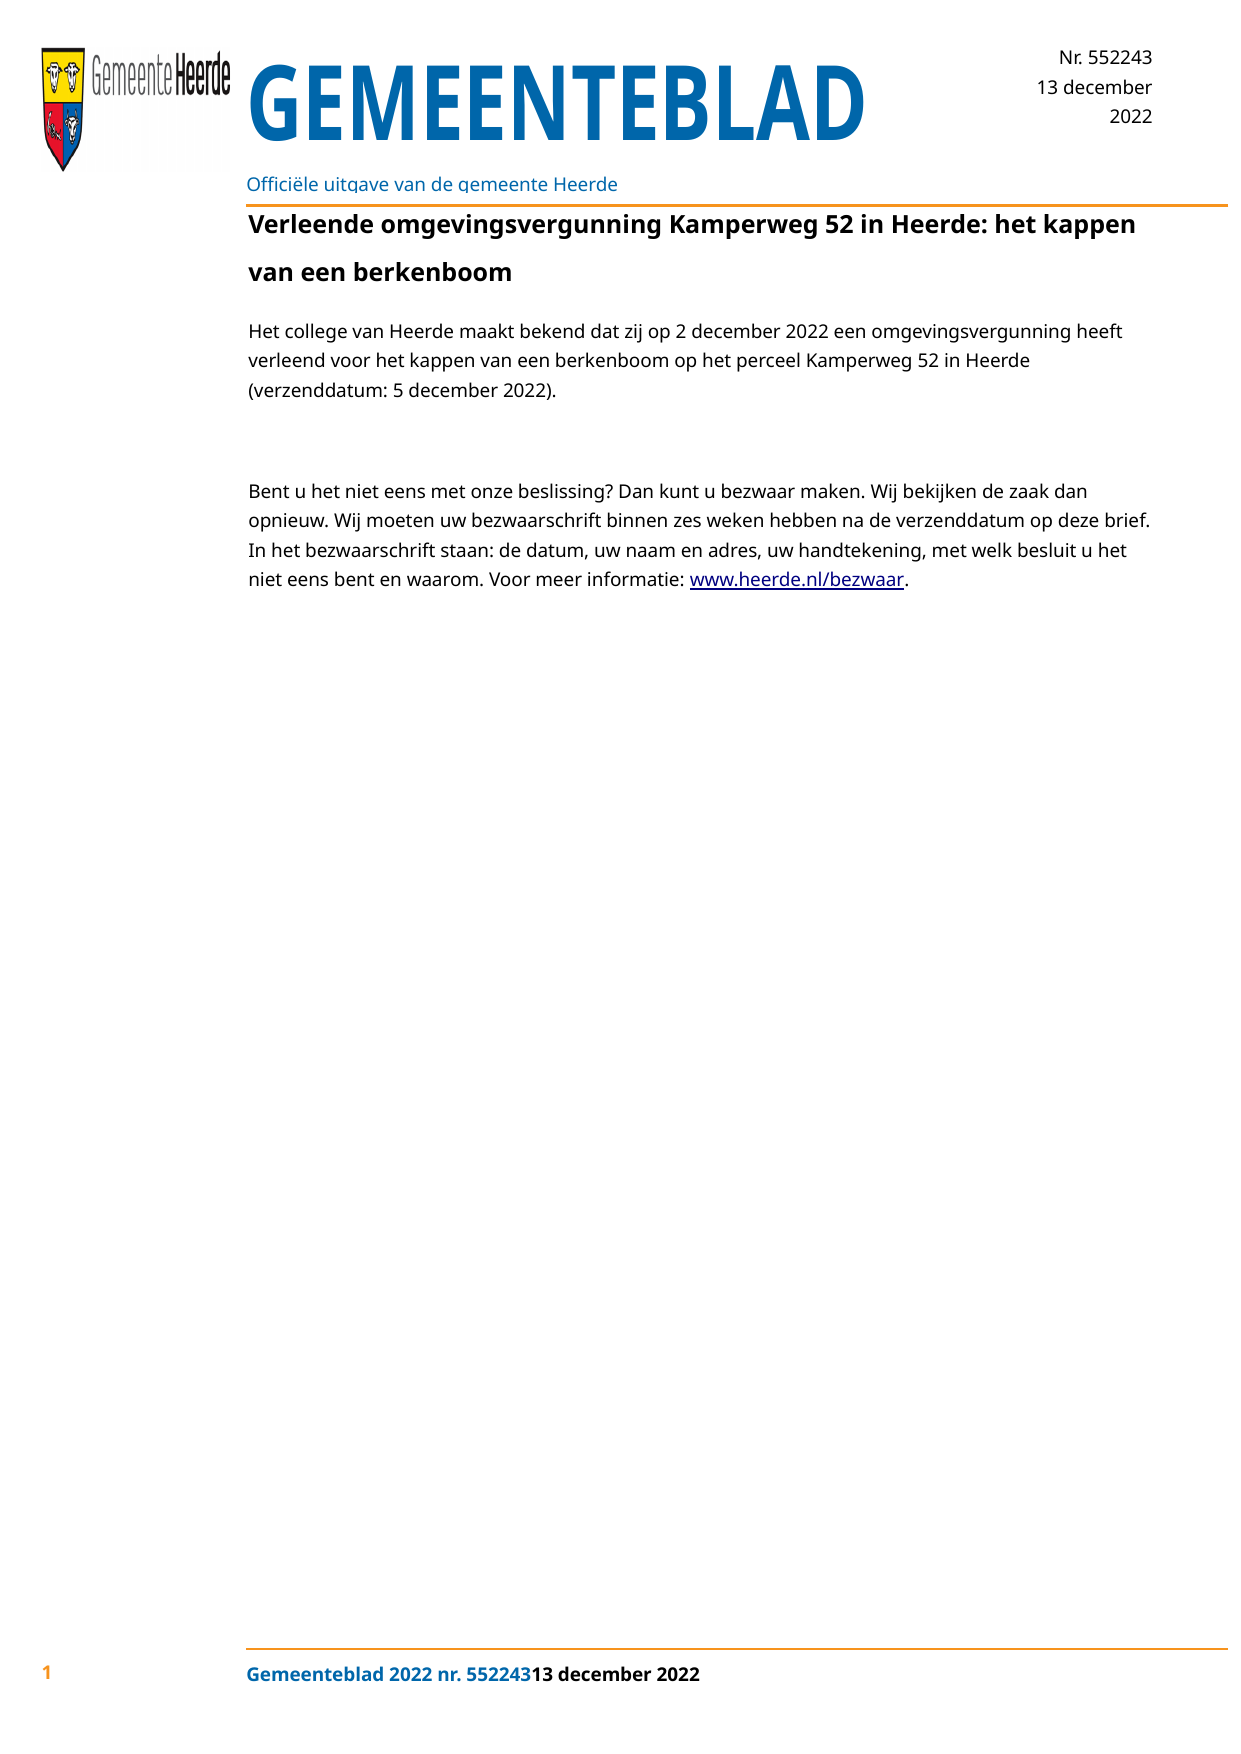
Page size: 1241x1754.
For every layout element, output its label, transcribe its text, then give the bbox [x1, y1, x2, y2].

text Verleende omgevingsvergunning Kamperweg 52 in Heerde: het kappen van een berkenboom [248, 207, 1152, 288]
picture [41, 47, 231, 172]
text Het college van Heerde maakt bekend dat zij op 2 december 2022 een omgevingsvergunning heeft verleend voor het kappen van een berkenboom op het perceel Kamperweg 52 in Heerde (verzenddatum: 5 december 2022). [248, 318, 1152, 403]
text Bent u het niet eens met onze beslissing? Dan kunt u bezwaar maken. Wij bekijken de zaak dan opnieuw. Wij moeten uw bezwaarschrift binnen zes weken hebben na de verzenddatum op deze brief. In het bezwaarschrift staan: de datum, uw naam en adres, uw handtekening, met welk besluit u het niet eens bent en waarom. Voor meer informatie: www.heerde.nl/bezwaar. [248, 478, 1152, 592]
